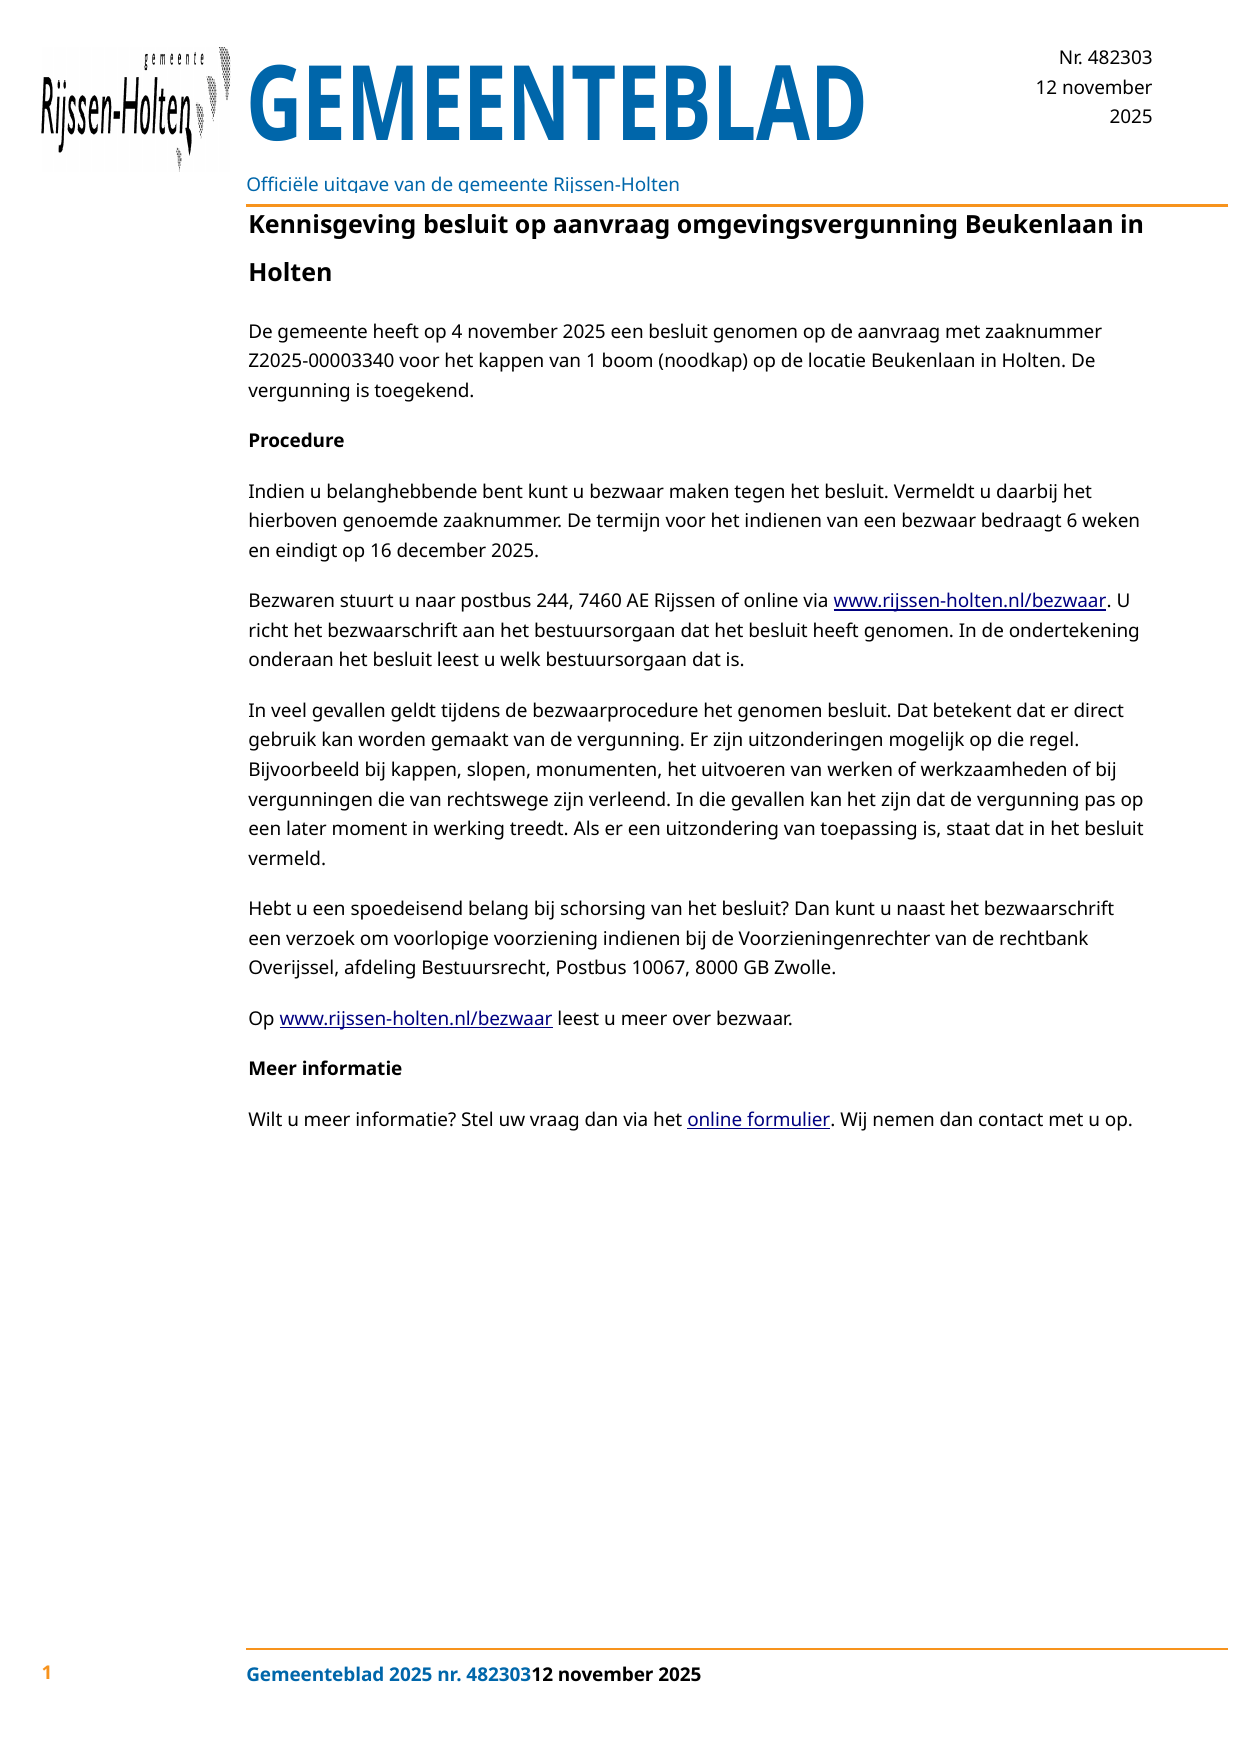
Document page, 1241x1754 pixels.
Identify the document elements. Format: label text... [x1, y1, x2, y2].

picture [41, 47, 231, 172]
text Bezwaren stuurt u naar postbus 244, 7460 AE Rijssen of online via www.rijssen-holten.nl/bezwaar. U richt het bezwaarschrift aan het bestuursorgaan dat het besluit heeft genomen. In de ondertekening onderaan het besluit leest u welk bestuursorgaan dat is. [248, 587, 1152, 672]
text Meer informatie [248, 1055, 1152, 1081]
text Wilt u meer informatie? Stel uw vraag dan via het online formulier. Wij nemen dan contact met u op. [248, 1106, 1152, 1132]
text Procedure [248, 427, 1152, 453]
text Kennisgeving besluit op aanvraag omgevingsvergunning Beukenlaan in Holten [248, 207, 1152, 288]
text In veel gevallen geldt tijdens de bezwaarprocedure het genomen besluit. Dat betekent dat er direct gebruik kan worden gemaakt van de vergunning. Er zijn uitzonderingen mogelijk op die regel. Bijvoorbeeld bij kappen, slopen, monumenten, het uitvoeren van werken of werkzaamheden of bij vergunningen die van rechtswege zijn verleend. In die gevallen kan het zijn dat de vergunning pas op een later moment in werking treedt. Als er een uitzondering van toepassing is, staat dat in het besluit vermeld. [248, 697, 1152, 871]
text Op www.rijssen-holten.nl/bezwaar leest u meer over bezwaar. [248, 1005, 1152, 1031]
text Hebt u een spoedeisend belang bij schorsing van het besluit? Dan kunt u naast het bezwaarschrift een verzoek om voorlopige voorziening indienen bij de Voorzieningenrechter van de rechtbank Overijssel, afdeling Bestuursrecht, Postbus 10067, 8000 GB Zwolle. [248, 895, 1152, 980]
text Indien u belanghebbende bent kunt u bezwaar maken tegen het besluit. Vermeldt u daarbij het hierboven genoemde zaaknummer. De termijn voor het indienen van een bezwaar bedraagt 6 weken en eindigt op 16 december 2025. [248, 478, 1152, 563]
text De gemeente heeft op 4 november 2025 een besluit genomen op de aanvraag met zaaknummer Z2025-00003340 voor het kappen van 1 boom (noodkap) op de locatie Beukenlaan in Holten. De vergunning is toegekend. [248, 318, 1152, 403]
